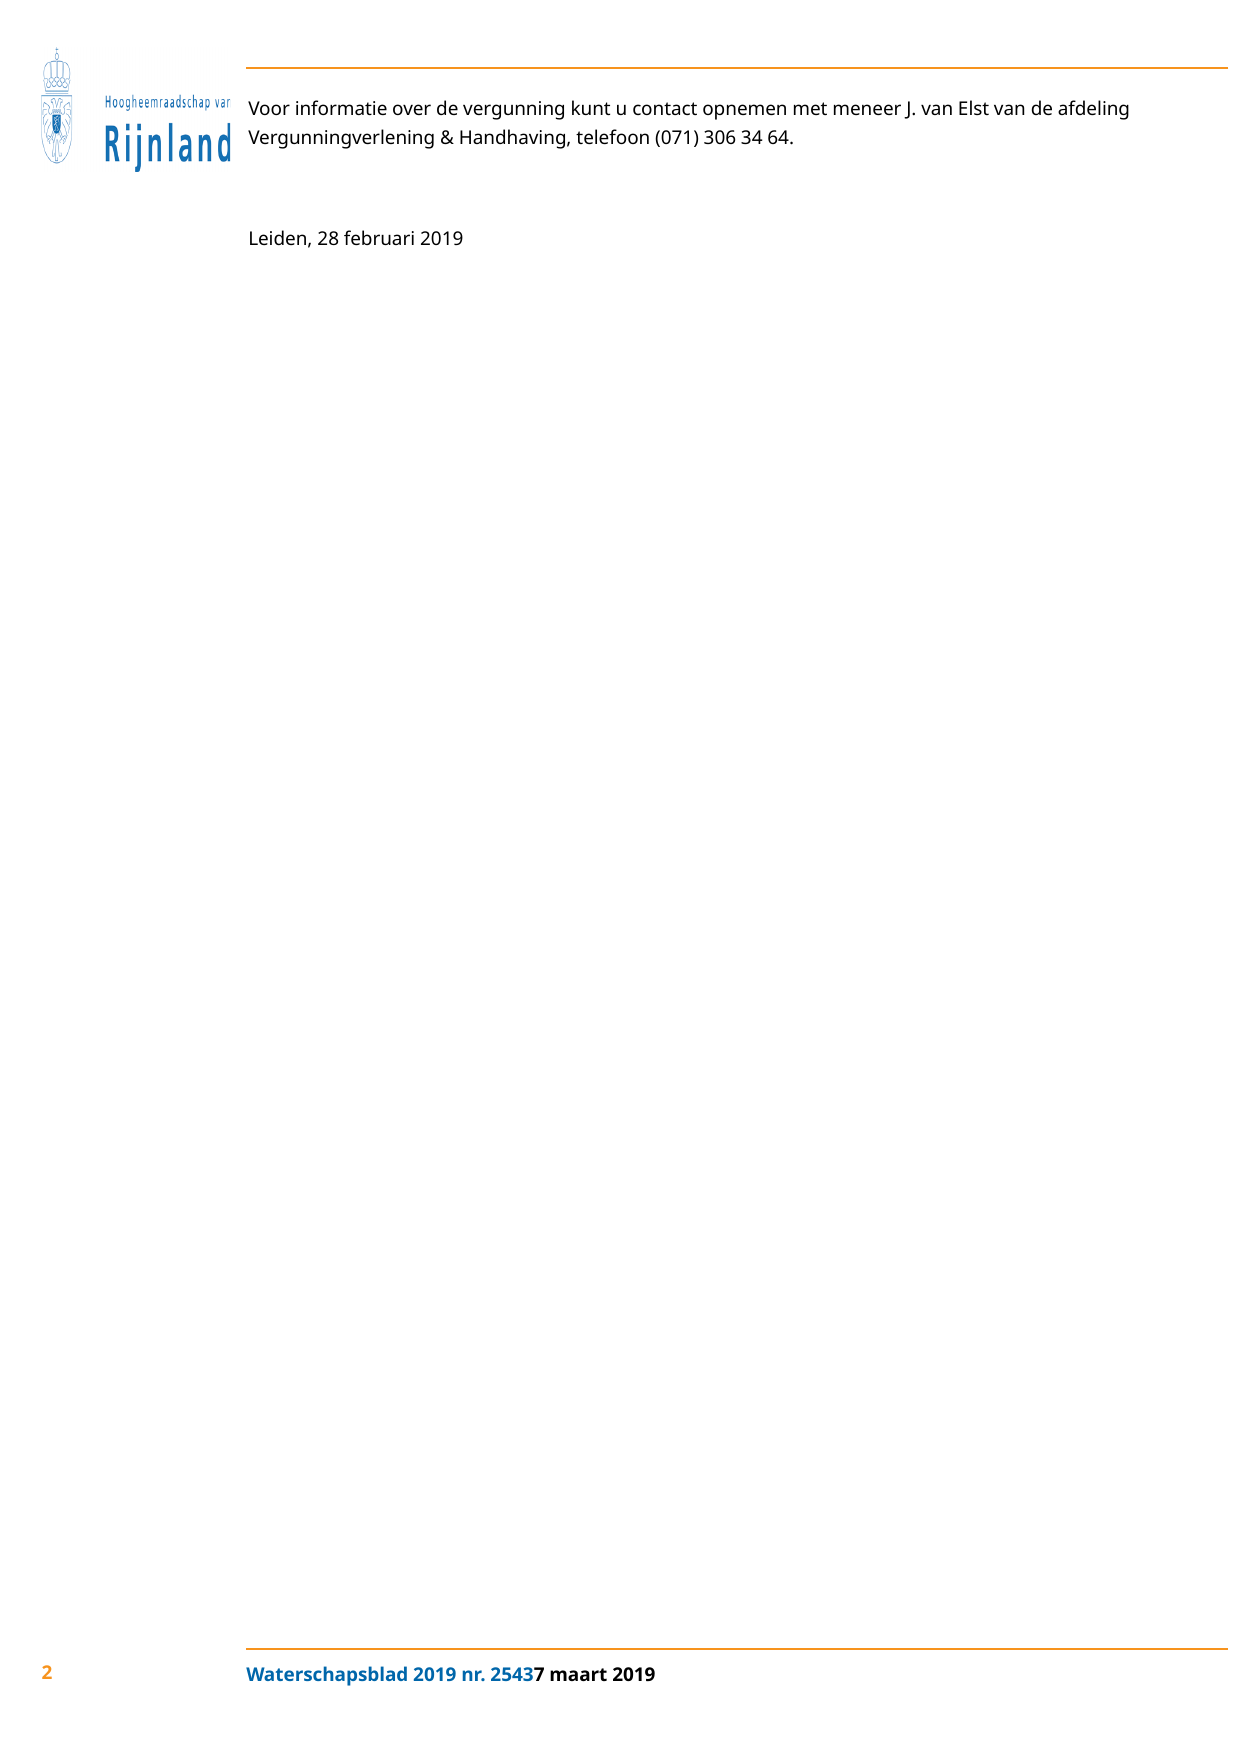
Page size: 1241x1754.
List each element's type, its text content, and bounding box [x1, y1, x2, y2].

text Leiden, 28 februari 2019 [248, 225, 1152, 251]
picture [41, 47, 231, 172]
text Voor informatie over de vergunning kunt u contact opnemen met meneer J. van Elst van de afdeling Vergunningverlening & Handhaving, telefoon (071) 306 34 64. [248, 95, 1152, 150]
